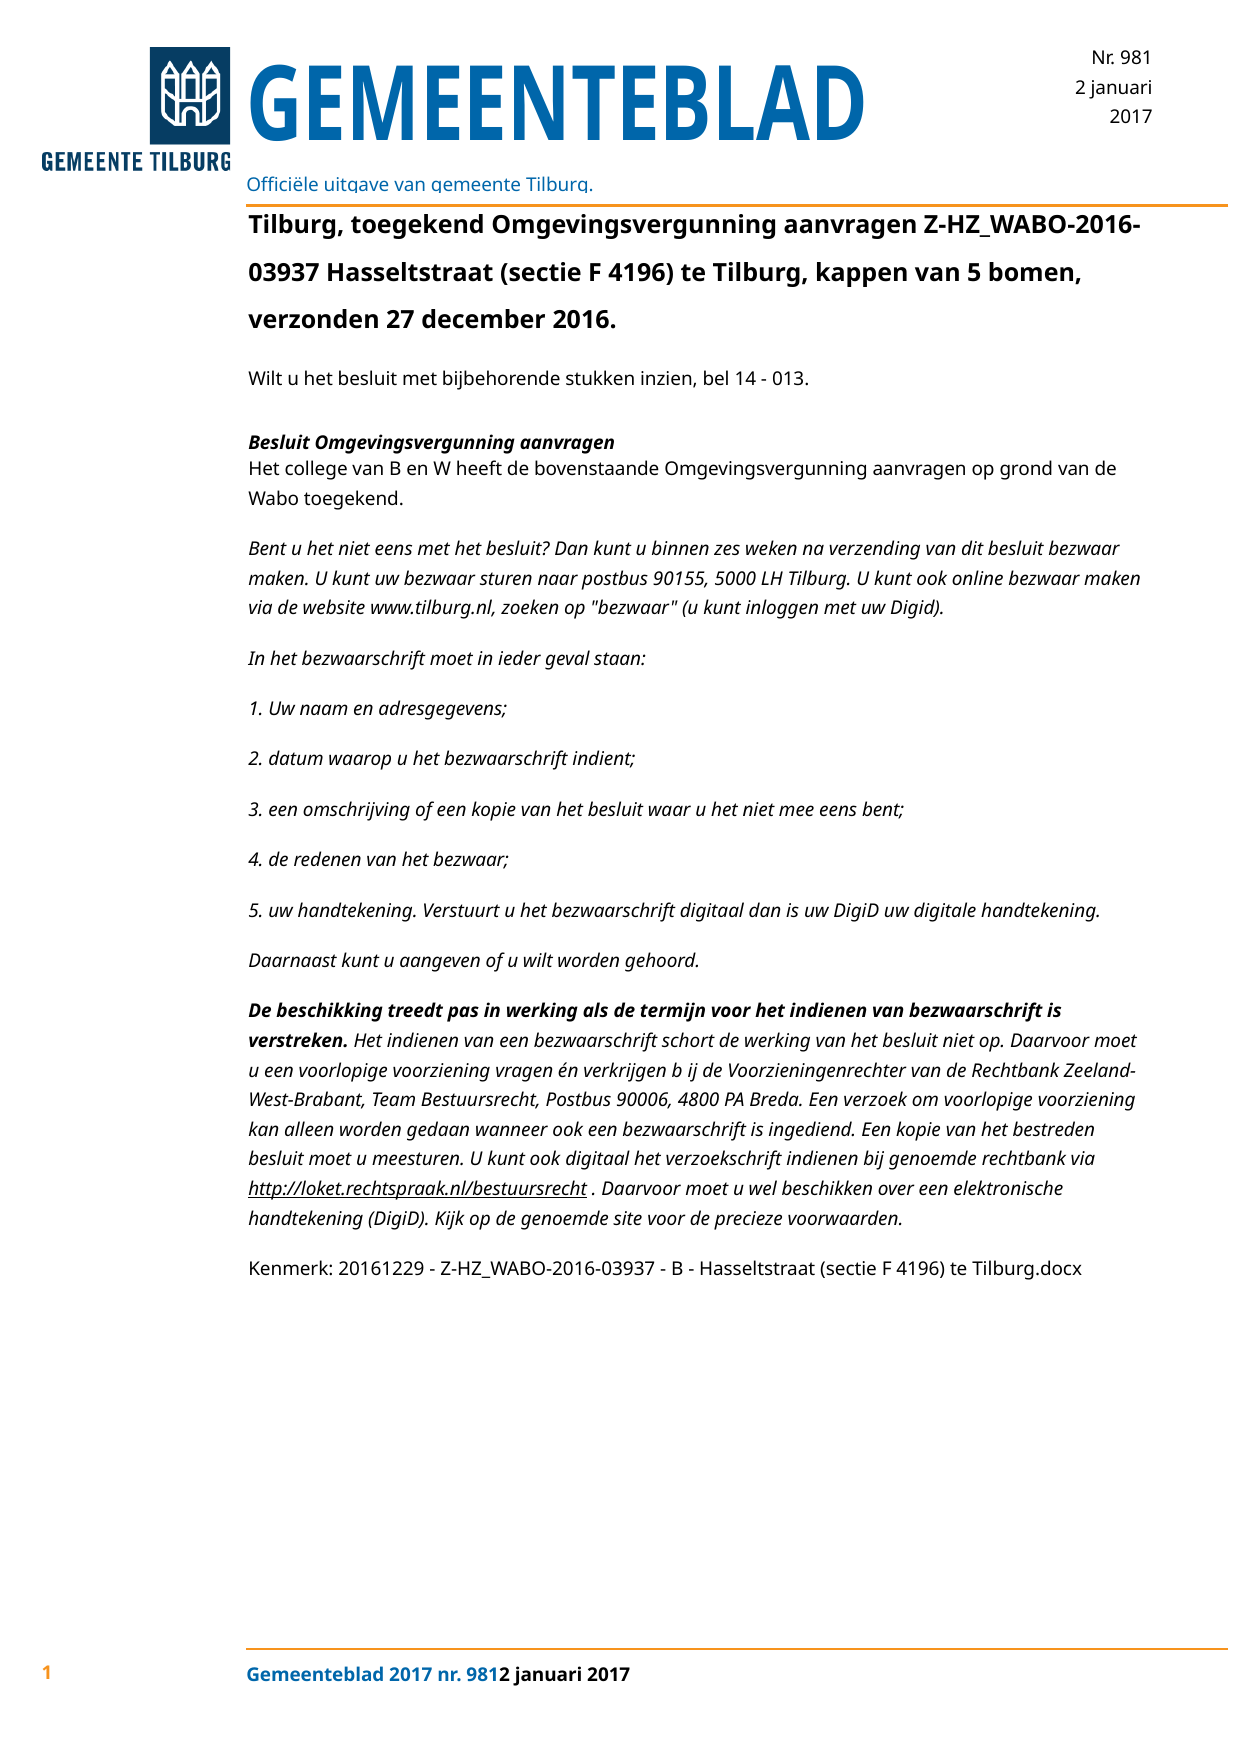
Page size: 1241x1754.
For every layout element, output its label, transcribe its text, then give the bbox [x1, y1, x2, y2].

text In het bezwaarschrift moet in ieder geval staan: [248, 645, 1152, 671]
text 4. de redenen van het bezwaar; [248, 846, 1152, 872]
text Tilburg, toegekend Omgevingsvergunning aanvragen Z-HZ_WABO-2016-03937 Hasseltstraat (sectie F 4196) te Tilburg, kappen van 5 bomen, verzonden 27 december 2016. [248, 207, 1152, 336]
text 5. uw handtekening. Verstuurt u het bezwaarschrift digitaal dan is uw DigiD uw digitale handtekening. [248, 897, 1152, 923]
text 3. een omschrijving of een kopie van het besluit waar u het niet mee eens bent; [248, 796, 1152, 822]
text 2. datum waarop u het bezwaarschrift indient; [248, 746, 1152, 771]
text 1. Uw naam en adresgegevens; [248, 695, 1152, 721]
text Besluit Omgevingsvergunning aanvragen [248, 429, 1152, 455]
text Daarnaast kunt u aangeven of u wilt worden gehoord. [248, 947, 1152, 973]
picture [41, 47, 231, 172]
text Wilt u het besluit met bijbehorende stukken inzien, bel 14 - 013. [248, 366, 1152, 391]
text Het college van B en W heeft de bovenstaande Omgevingsvergunning aanvragen op grond van de Wabo toegekend. [248, 455, 1152, 511]
text Bent u het niet eens met het besluit? Dan kunt u binnen zes weken na verzending van dit besluit bezwaar maken. U kunt uw bezwaar sturen naar postbus 90155, 5000 LH Tilburg. U kunt ook online bezwaar maken via de website www.tilburg.nl, zoeken op "bezwaar" (u kunt inloggen met uw Digid). [248, 535, 1152, 620]
text Kenmerk: 20161229 - Z-HZ_WABO-2016-03937 - B - Hasseltstraat (sectie F 4196) te Tilburg.docx [248, 1255, 1152, 1281]
text De beschikking treedt pas in werking als de termijn voor het indienen van bezwaarschrift is verstreken. Het indienen van een bezwaarschrift schort de werking van het besluit niet op. Daarvoor moet u een voorlopige voorziening vragen én verkrijgen b ij de Voorzieningenrechter van de Rechtbank Zeeland-West-Brabant, Team Bestuursrecht, Postbus 90006, 4800 PA Breda. Een verzoek om voorlopige voorziening kan alleen worden gedaan wanneer ook een bezwaarschrift is ingediend. Een kopie van het bestreden besluit moet u meesturen. U kunt ook digitaal het verzoekschrift indienen bij genoemde rechtbank via http://loket.rechtspraak.nl/bestuursrecht . Daarvoor moet u wel beschikken over een elektronische handtekening (DigiD). Kijk op de genoemde site voor de precieze voorwaarden. [248, 998, 1152, 1231]
